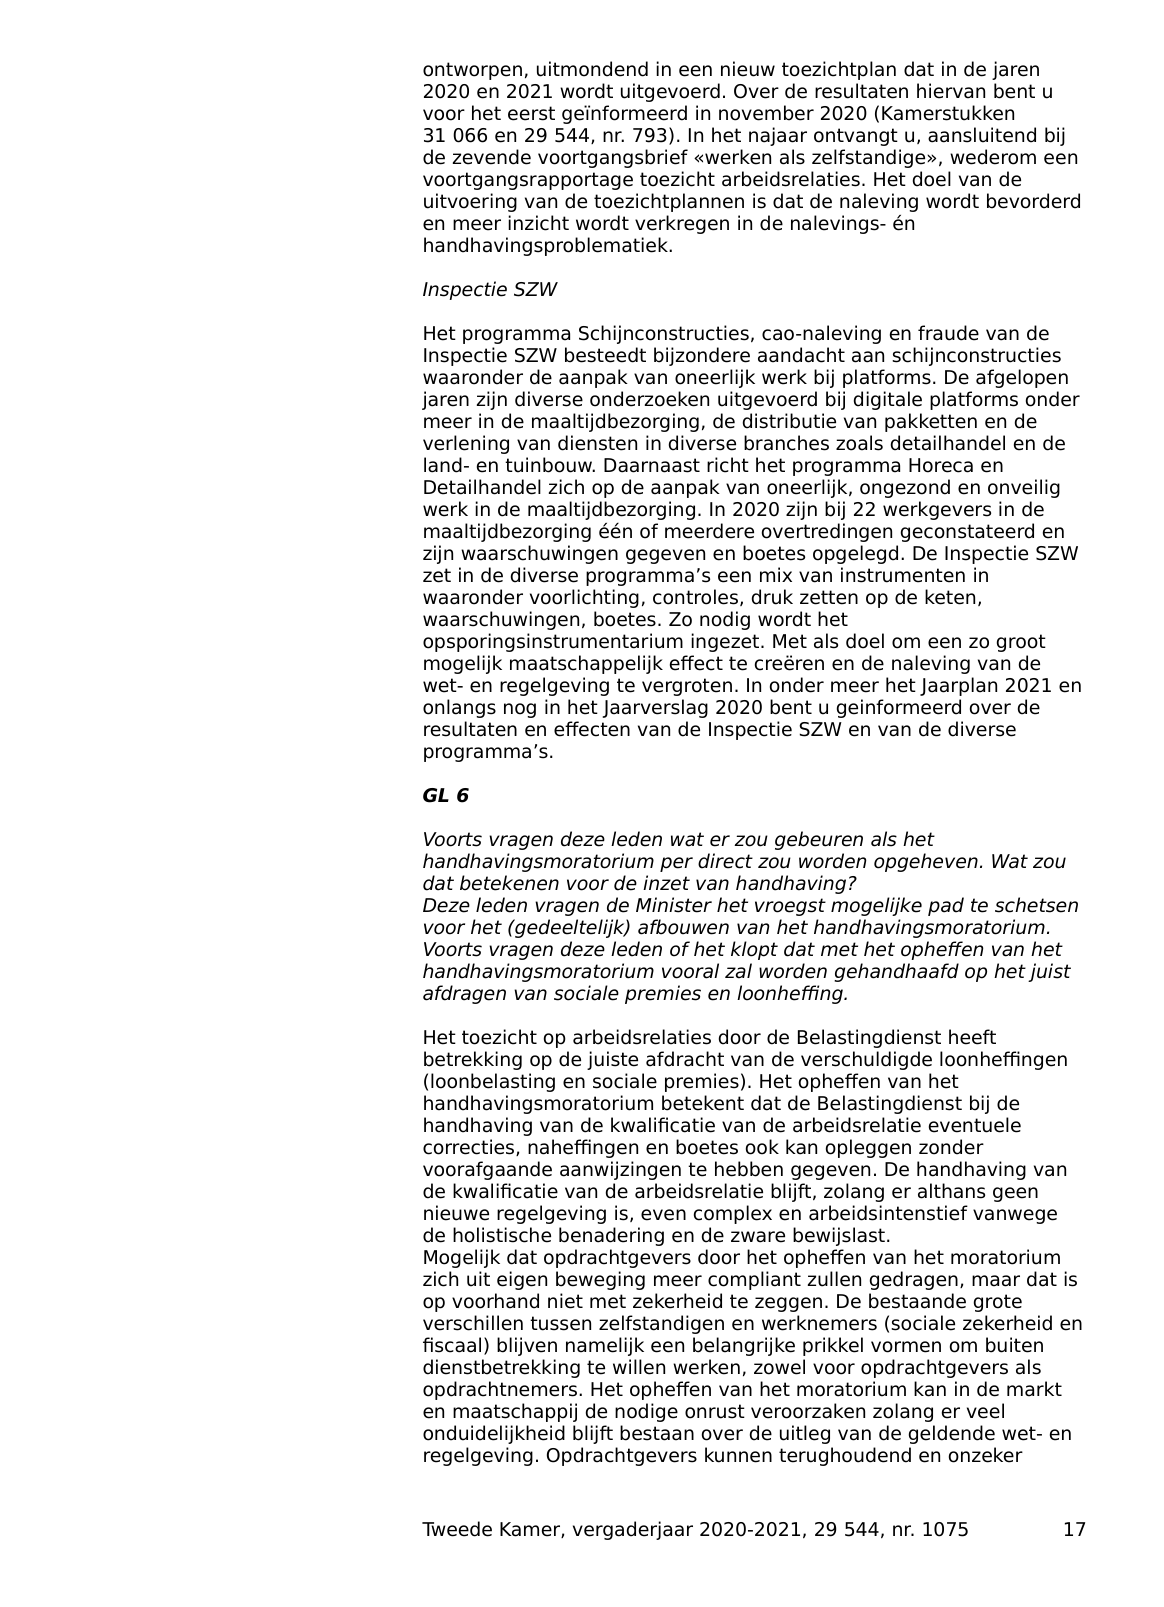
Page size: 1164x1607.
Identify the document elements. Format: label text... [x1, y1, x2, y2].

text Deze leden vragen de Minister het vroegst mogelijke pad te schetsen voor het (gedeeltelijk) afbouwen van het handhavingsmoratorium. Voorts vragen deze leden of het klopt dat met het opheffen van het handhavingsmoratorium vooral zal worden gehandhaafd op het juist afdragen van sociale premies en loonheffing. [422, 895, 1087, 1005]
text Voorts vragen deze leden wat er zou gebeuren als het handhavingsmoratorium per direct zou worden opgeheven. Wat zou dat betekenen voor de inzet van handhaving? [422, 829, 1087, 895]
text Het toezicht op arbeidsrelaties door de Belastingdienst heeft betrekking op de juiste afdracht van de verschuldigde loonheffingen (loonbelasting en sociale premies). Het opheffen van het handhavingsmoratorium betekent dat de Belastingdienst bij de handhaving van de kwalificatie van de arbeidsrelatie eventuele correcties, naheffingen en boetes ook kan opleggen zonder voorafgaande aanwijzingen te hebben gegeven. De handhaving van de kwalificatie van de arbeidsrelatie blijft, zolang er althans geen nieuwe regelgeving is, even complex en arbeidsintenstief vanwege de holistische benadering en de zware bewijslast. [422, 1027, 1087, 1247]
text Het programma Schijnconstructies, cao-naleving en fraude van de Inspectie SZW besteedt bijzondere aandacht aan schijnconstructies waaronder de aanpak van oneerlijk werk bij platforms. De afgelopen jaren zijn diverse onderzoeken uitgevoerd bij digitale platforms onder meer in de maaltijdbezorging, de distributie van pakketten en de verlening van diensten in diverse branches zoals detailhandel en de land- en tuinbouw. Daarnaast richt het programma Horeca en Detailhandel zich op de aanpak van oneerlijk, ongezond en onveilig werk in de maaltijdbezorging. In 2020 zijn bij 22 werkgevers in de maaltijdbezorging één of meerdere overtredingen geconstateerd en zijn waarschuwingen gegeven en boetes opgelegd. De Inspectie SZW zet in de diverse programma’s een mix van instrumenten in waaronder voorlichting, controles, druk zetten op de keten, waarschuwingen, boetes. Zo nodig wordt het opsporingsinstrumentarium ingezet. Met als doel om een zo groot mogelijk maatschappelijk effect te creëren en de naleving van de wet- en regelgeving te vergroten. In onder meer het Jaarplan 2021 en onlangs nog in het Jaarverslag 2020 bent u geinformeerd over de resultaten en effecten van de Inspectie SZW en van de diverse programma’s. [422, 323, 1087, 763]
subtitle GL 6 [422, 785, 1087, 807]
subtitle Inspectie SZW [422, 279, 1087, 301]
text ontworpen, uitmondend in een nieuw toezichtplan dat in de jaren 2020 en 2021 wordt uitgevoerd. Over de resultaten hiervan bent u voor het eerst geïnformeerd in november 2020 (Kamerstukken 31 066 en 29 544, nr. 793). In het najaar ontvangt u, aansluitend bij de zevende voortgangsbrief «werken als zelfstandige», wederom een voortgangsrapportage toezicht arbeidsrelaties. Het doel van de uitvoering van de toezichtplannen is dat de naleving wordt bevorderd en meer inzicht wordt verkregen in de nalevings- én handhavingsproblematiek. [422, 59, 1087, 257]
text Mogelijk dat opdrachtgevers door het opheffen van het moratorium zich uit eigen beweging meer compliant zullen gedragen, maar dat is op voorhand niet met zekerheid te zeggen. De bestaande grote verschillen tussen zelfstandigen en werknemers (sociale zekerheid en fiscaal) blijven namelijk een belangrijke prikkel vormen om buiten dienstbetrekking te willen werken, zowel voor opdrachtgevers als opdrachtnemers. Het opheffen van het moratorium kan in de markt en maatschappij de nodige onrust veroorzaken zolang er veel onduidelijkheid blijft bestaan over de uitleg van de geldende wet- en regelgeving. Opdrachtgevers kunnen terughoudend en onzeker [422, 1247, 1087, 1467]
